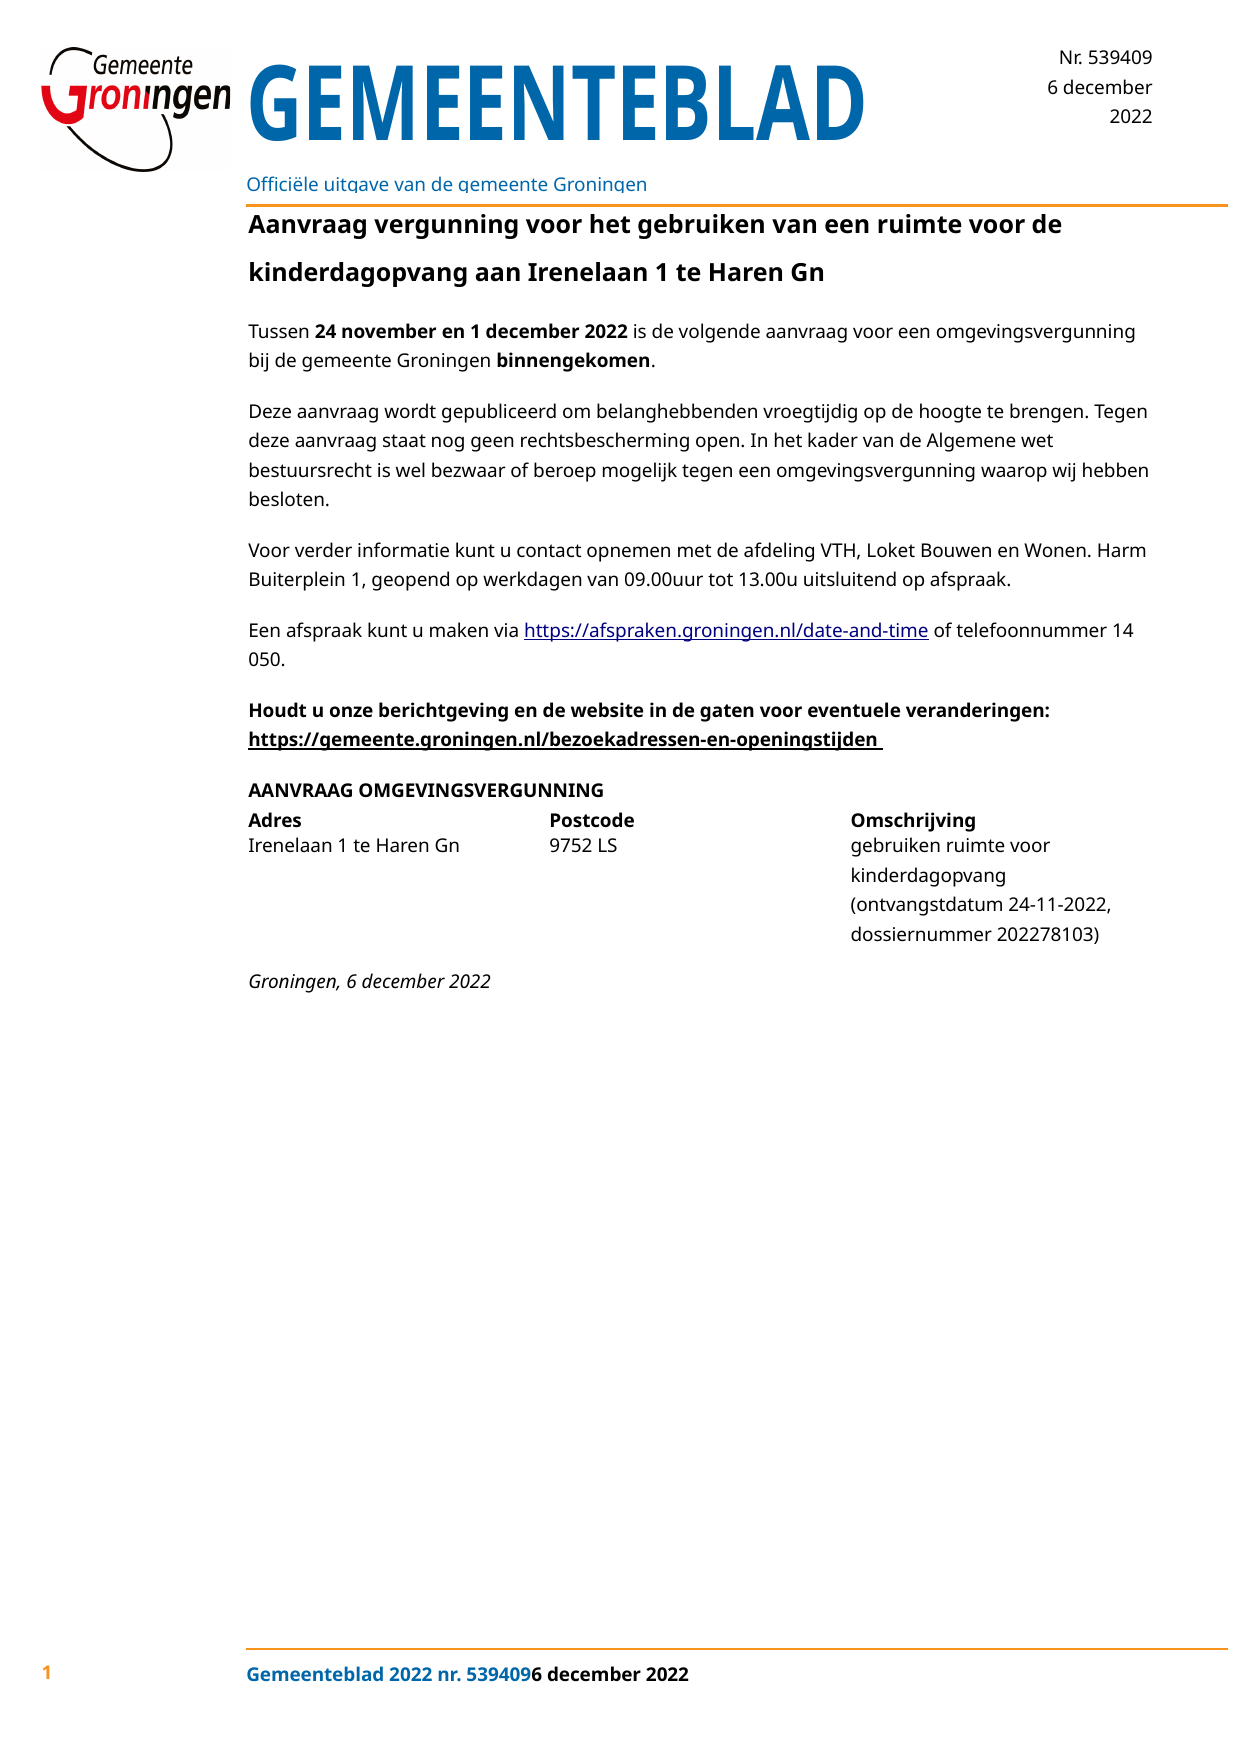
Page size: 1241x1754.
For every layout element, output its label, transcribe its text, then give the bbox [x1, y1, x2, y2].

table_cell Irenelaan 1 te Haren Gn [248, 833, 549, 947]
text Voor verder informatie kunt u contact opnemen met de afdeling VTH, Loket Bouwen en Wonen. Harm Buiterplein 1, geopend op werkdagen van 09.00uur tot 13.00u uitsluitend op afspraak. [248, 537, 1152, 592]
text Deze aanvraag wordt gepubliceerd om belanghebbenden vroegtijdig op de hoogte te brengen. Tegen deze aanvraag staat nog geen rechtsbescherming open. In het kader van de Algemene wet bestuursrecht is wel bezwaar of beroep mogelijk tegen een omgevingsvergunning waarop wij hebben besloten. [248, 398, 1152, 512]
table_header Adres [248, 807, 549, 832]
text Een afspraak kunt u maken via https://afspraken.groningen.nl/date-and-time of telefoonnummer 14 050. [248, 617, 1152, 672]
text Tussen 24 november en 1 december 2022 is de volgende aanvraag voor een omgevingsvergunning bij de gemeente Groningen binnengekomen. [248, 318, 1152, 373]
text Aanvraag vergunning voor het gebruiken van een ruimte voor de kinderdagopvang aan Irenelaan 1 te Haren Gn [248, 207, 1152, 288]
table_cell 9752 LS [549, 833, 850, 947]
table_cell gebruiken ruimte voor kinderdagopvang (ontvangstdatum 24-11-2022, dossiernummer 202278103) [850, 833, 1152, 947]
picture [41, 47, 231, 172]
text AANVRAAG OMGEVINGSVERGUNNING [248, 777, 1152, 803]
text Houdt u onze berichtgeving en de website in de gaten voor eventuele veranderingen: https://gemeente.groningen.nl/bezoekadressen-en-openingstijden [248, 697, 1152, 752]
text Groningen, 6 december 2022 [248, 968, 1152, 994]
table_header Postcode [549, 807, 850, 832]
table_header Omschrijving [850, 807, 1152, 832]
